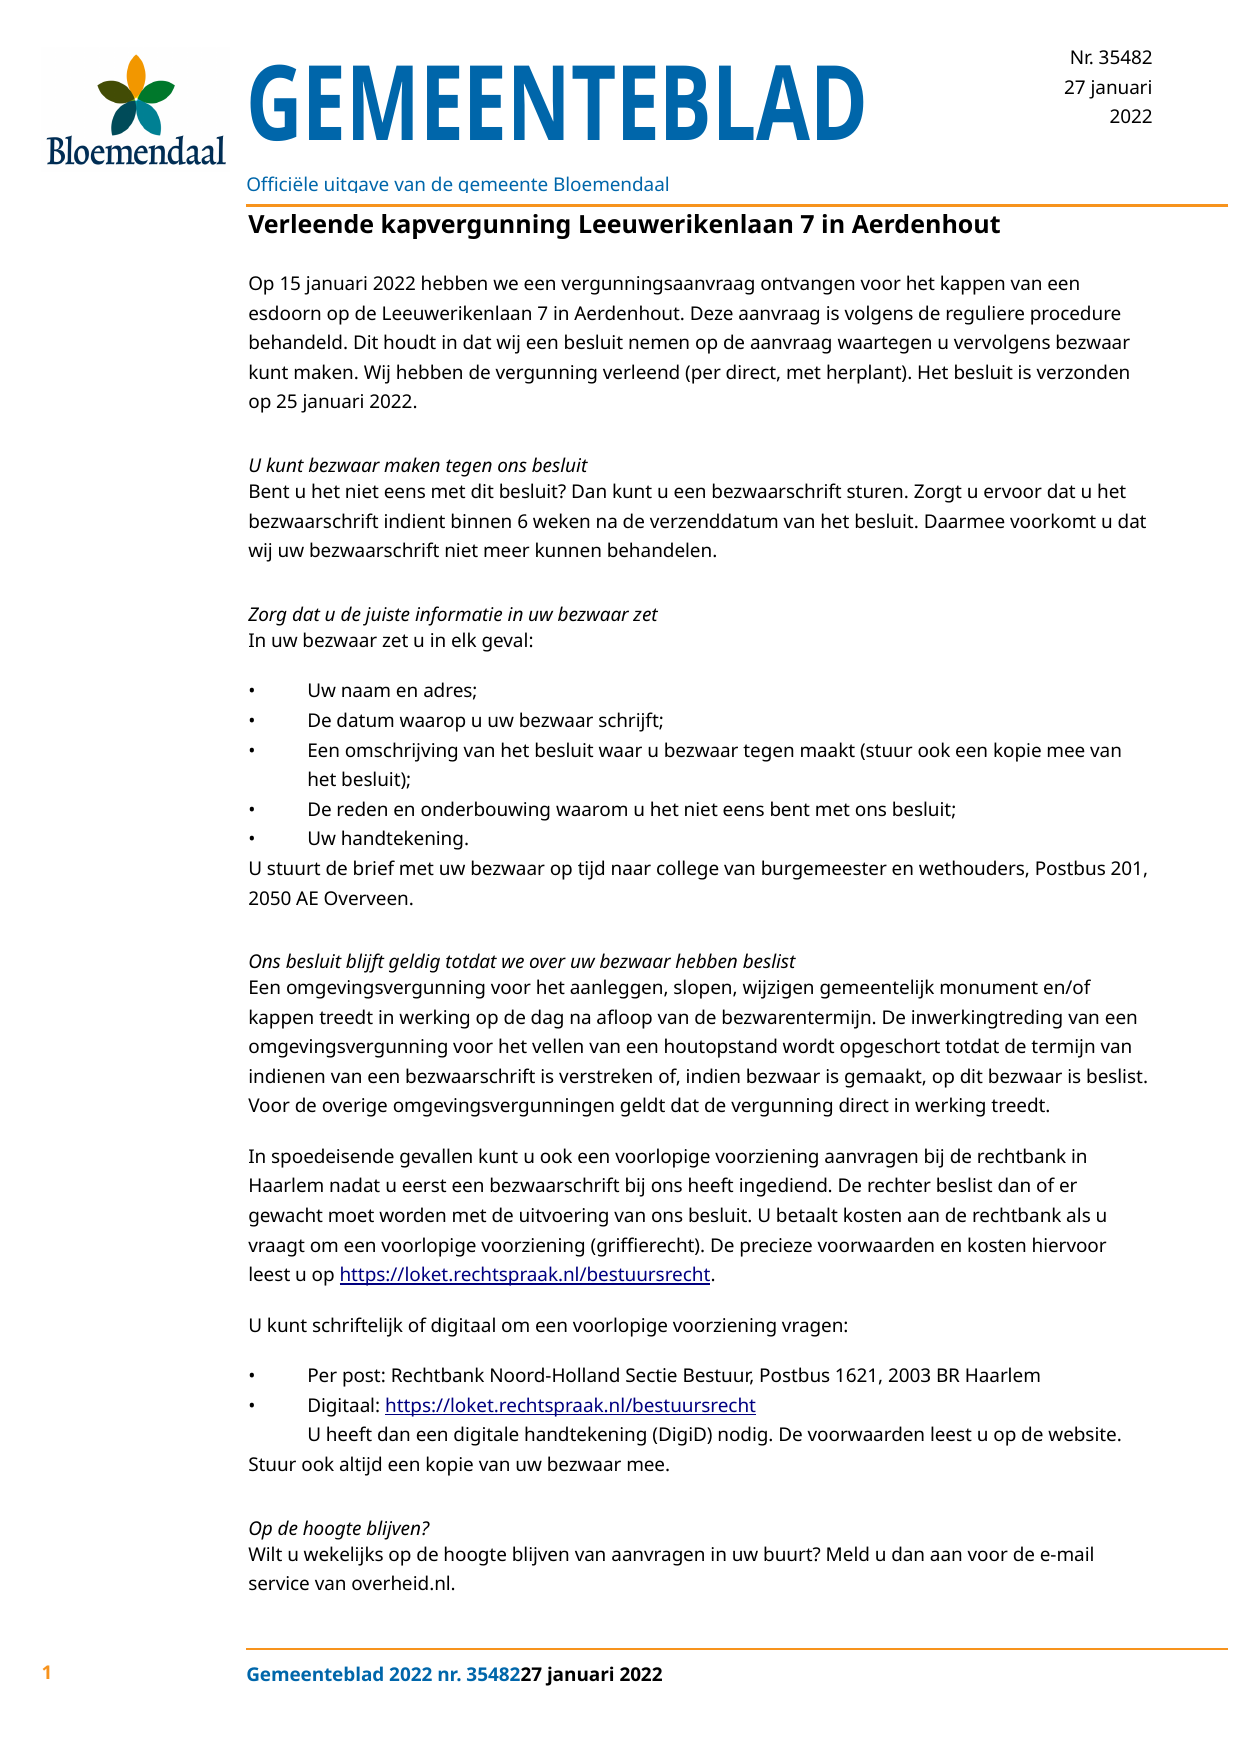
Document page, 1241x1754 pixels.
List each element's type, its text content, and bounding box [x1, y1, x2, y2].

list De reden en onderbouwing waarom u het niet eens bent met ons besluit; [248, 796, 1152, 822]
list Per post: Rechtbank Noord-Holland Sectie Bestuur, Postbus 1621, 2003 BR Haarlem [248, 1362, 1152, 1388]
list Uw handtekening. [248, 826, 1152, 851]
text U kunt bezwaar maken tegen ons besluit [248, 453, 1152, 478]
list De datum waarop u uw bezwaar schrijft; [248, 707, 1152, 733]
text Op de hoogte blijven? [248, 1515, 1152, 1541]
text Verleende kapvergunning Leeuwerikenlaan 7 in Aerdenhout [248, 207, 1152, 241]
text Zorg dat u de juiste informatie in uw bezwaar zet [248, 601, 1152, 627]
list Digitaal: https://loket.rechtspraak.nl/bestuursrecht [248, 1392, 1152, 1418]
picture [41, 47, 231, 172]
text Ons besluit blijft geldig totdat we over uw bezwaar hebben beslist [248, 949, 1152, 974]
text Een omgevingsvergunning voor het aanleggen, slopen, wijzigen gemeentelijk monument en/of kappen treedt in werking op de dag na afloop van de bezwarentermijn. De inwerkingtreding van een omgevingsvergunning voor het vellen van een houtopstand wordt opgeschort totdat de termijn van indienen van een bezwaarschrift is verstreken of, indien bezwaar is gemaakt, op dit bezwaar is beslist. Voor de overige omgevingsvergunningen geldt dat de vergunning direct in werking treedt. [248, 974, 1152, 1118]
text U stuurt de brief met uw bezwaar op tijd naar college van burgemeester en wethouders, Postbus 201, 2050 AE Overveen. [248, 855, 1152, 910]
text U kunt schriftelijk of digitaal om een voorlopige voorziening vragen: [248, 1312, 1152, 1338]
list Uw naam en adres; [248, 678, 1152, 703]
list Een omschrijving van het besluit waar u bezwaar tegen maakt (stuur ook een kopie mee van het besluit); [248, 737, 1152, 792]
text In spoedeisende gevallen kunt u ook een voorlopige voorziening aanvragen bij de rechtbank in Haarlem nadat u eerst een bezwaarschrift bij ons heeft ingediend. De rechter beslist dan of er gewacht moet worden met de uitvoering van ons besluit. U betaalt kosten aan de rechtbank als u vraagt om een voorlopige voorziening (griffierecht). De precieze voorwaarden en kosten hiervoor leest u op https://loket.rechtspraak.nl/bestuursrecht. [248, 1143, 1152, 1287]
text Bent u het niet eens met dit besluit? Dan kunt u een bezwaarschrift sturen. Zorgt u ervoor dat u het bezwaarschrift indient binnen 6 weken na de verzenddatum van het besluit. Daarmee voorkomt u dat wij uw bezwaarschrift niet meer kunnen behandelen. [248, 478, 1152, 563]
text Op 15 januari 2022 hebben we een vergunningsaanvraag ontvangen voor het kappen van een esdoorn op de Leeuwerikenlaan 7 in Aerdenhout. Deze aanvraag is volgens de reguliere procedure behandeld. Dit houdt in dat wij een besluit nemen op de aanvraag waartegen u vervolgens bezwaar kunt maken. Wij hebben de vergunning verleend (per direct, met herplant). Het besluit is verzonden op 25 januari 2022. [248, 270, 1152, 414]
text In uw bezwaar zet u in elk geval: [248, 627, 1152, 653]
list U heeft dan een digitale handtekening (DigiD) nodig. De voorwaarden leest u op de website. [248, 1421, 1152, 1447]
text Wilt u wekelijks op de hoogte blijven van aanvragen in uw buurt? Meld u dan aan voor de e-mail service van overheid.nl. [248, 1541, 1152, 1596]
text Stuur ook altijd een kopie van uw bezwaar mee. [248, 1451, 1152, 1477]
